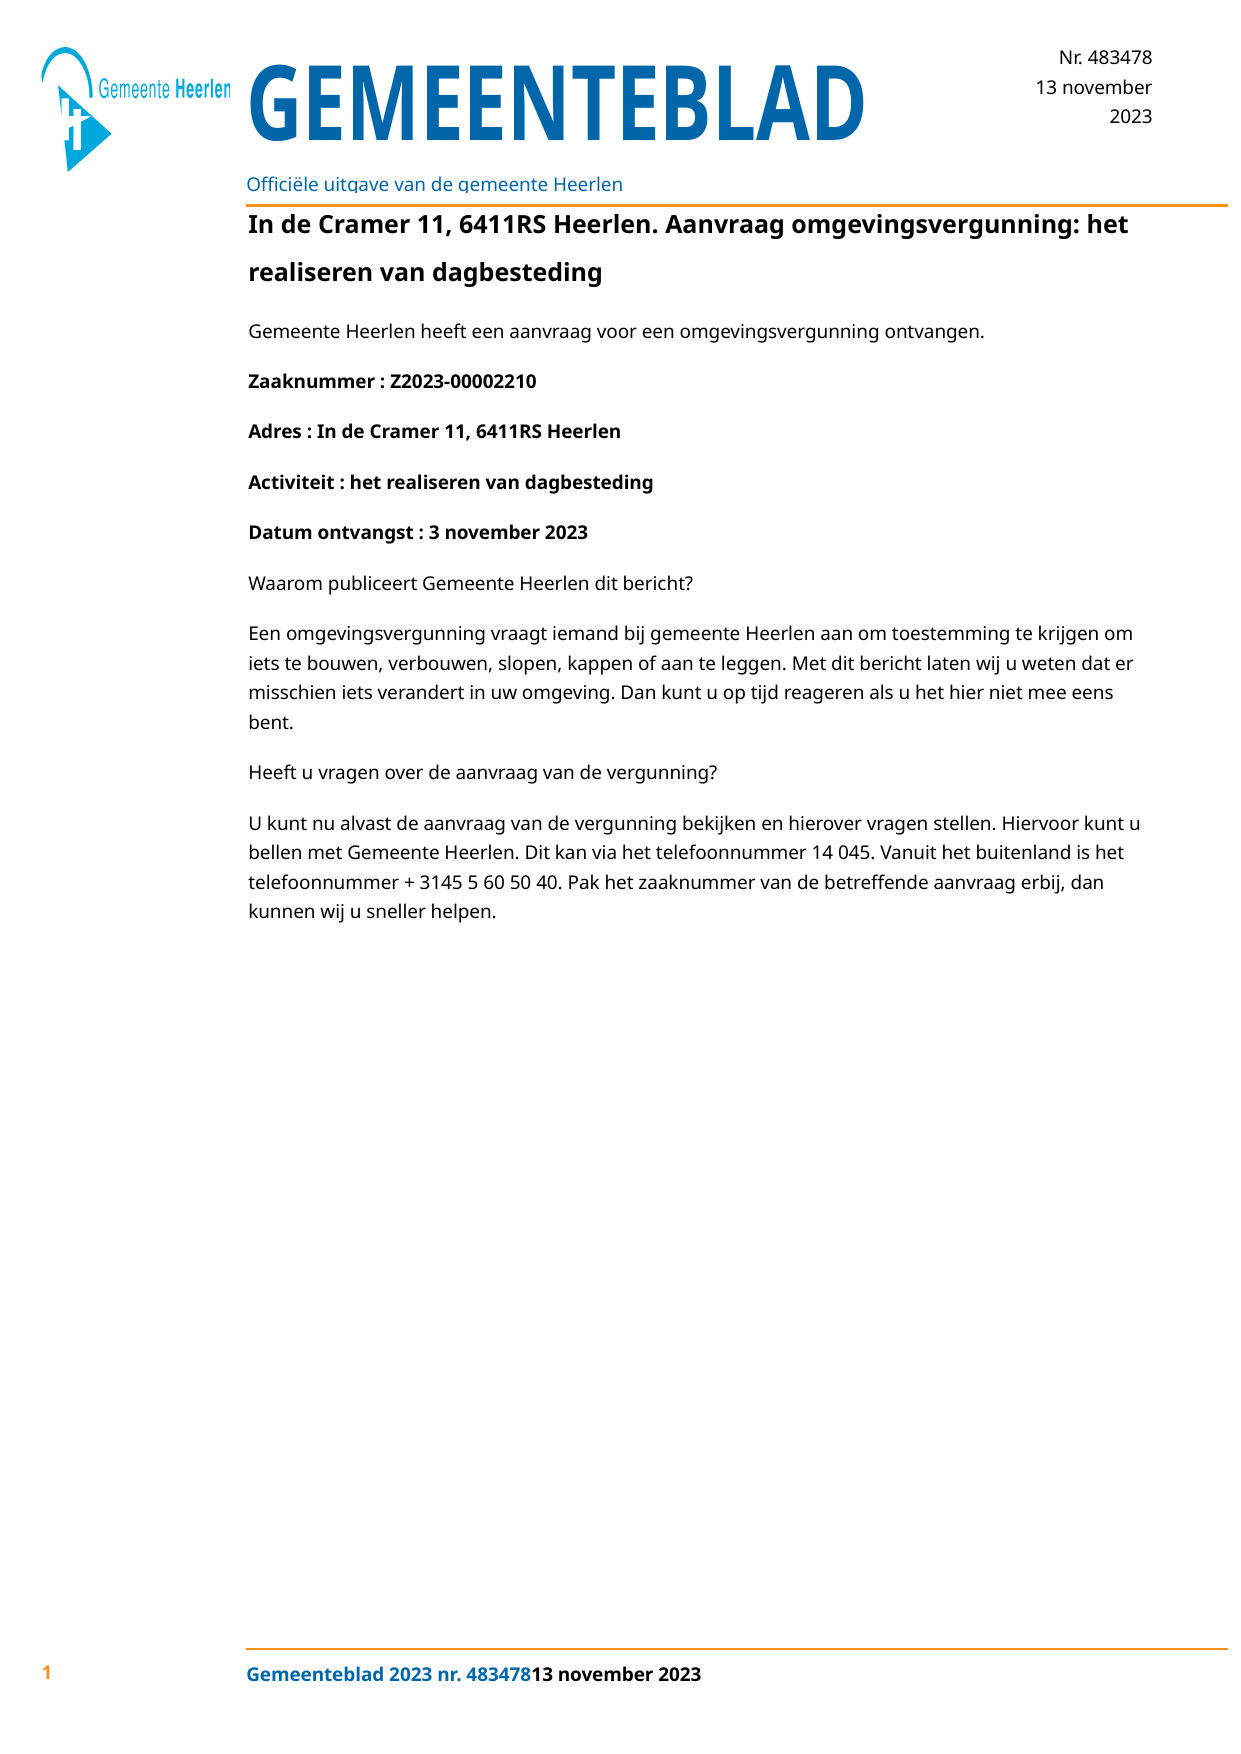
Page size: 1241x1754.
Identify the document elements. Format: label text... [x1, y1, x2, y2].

text Gemeente Heerlen heeft een aanvraag voor een omgevingsvergunning ontvangen. [248, 318, 1152, 344]
text Heeft u vragen over de aanvraag van de vergunning? [248, 759, 1152, 785]
text U kunt nu alvast de aanvraag van de vergunning bekijken en hierover vragen stellen. Hiervoor kunt u bellen met Gemeente Heerlen. Dit kan via het telefoonnummer 14 045. Vanuit het buitenland is het telefoonnummer + 3145 5 60 50 40. Pak het zaaknummer van de betreffende aanvraag erbij, dan kunnen wij u sneller helpen. [248, 810, 1152, 924]
text Een omgevingsvergunning vraagt iemand bij gemeente Heerlen aan om toestemming te krijgen om iets te bouwen, verbouwen, slopen, kappen of aan te leggen. Met dit bericht laten wij u weten dat er misschien iets verandert in uw omgeving. Dan kunt u op tijd reageren als u het hier niet mee eens bent. [248, 620, 1152, 735]
text Datum ontvangst : 3 november 2023 [248, 519, 1152, 545]
picture [41, 47, 59, 70]
picture [41, 47, 231, 172]
text Adres : In de Cramer 11, 6411RS Heerlen [248, 419, 1152, 444]
text In de Cramer 11, 6411RS Heerlen. Aanvraag omgevingsvergunning: het realiseren van dagbesteding [248, 207, 1152, 288]
text Zaaknummer : Z2023-00002210 [248, 368, 1152, 394]
text Waarom publiceert Gemeente Heerlen dit bericht? [248, 570, 1152, 596]
text Activiteit : het realiseren van dagbesteding [248, 469, 1152, 495]
